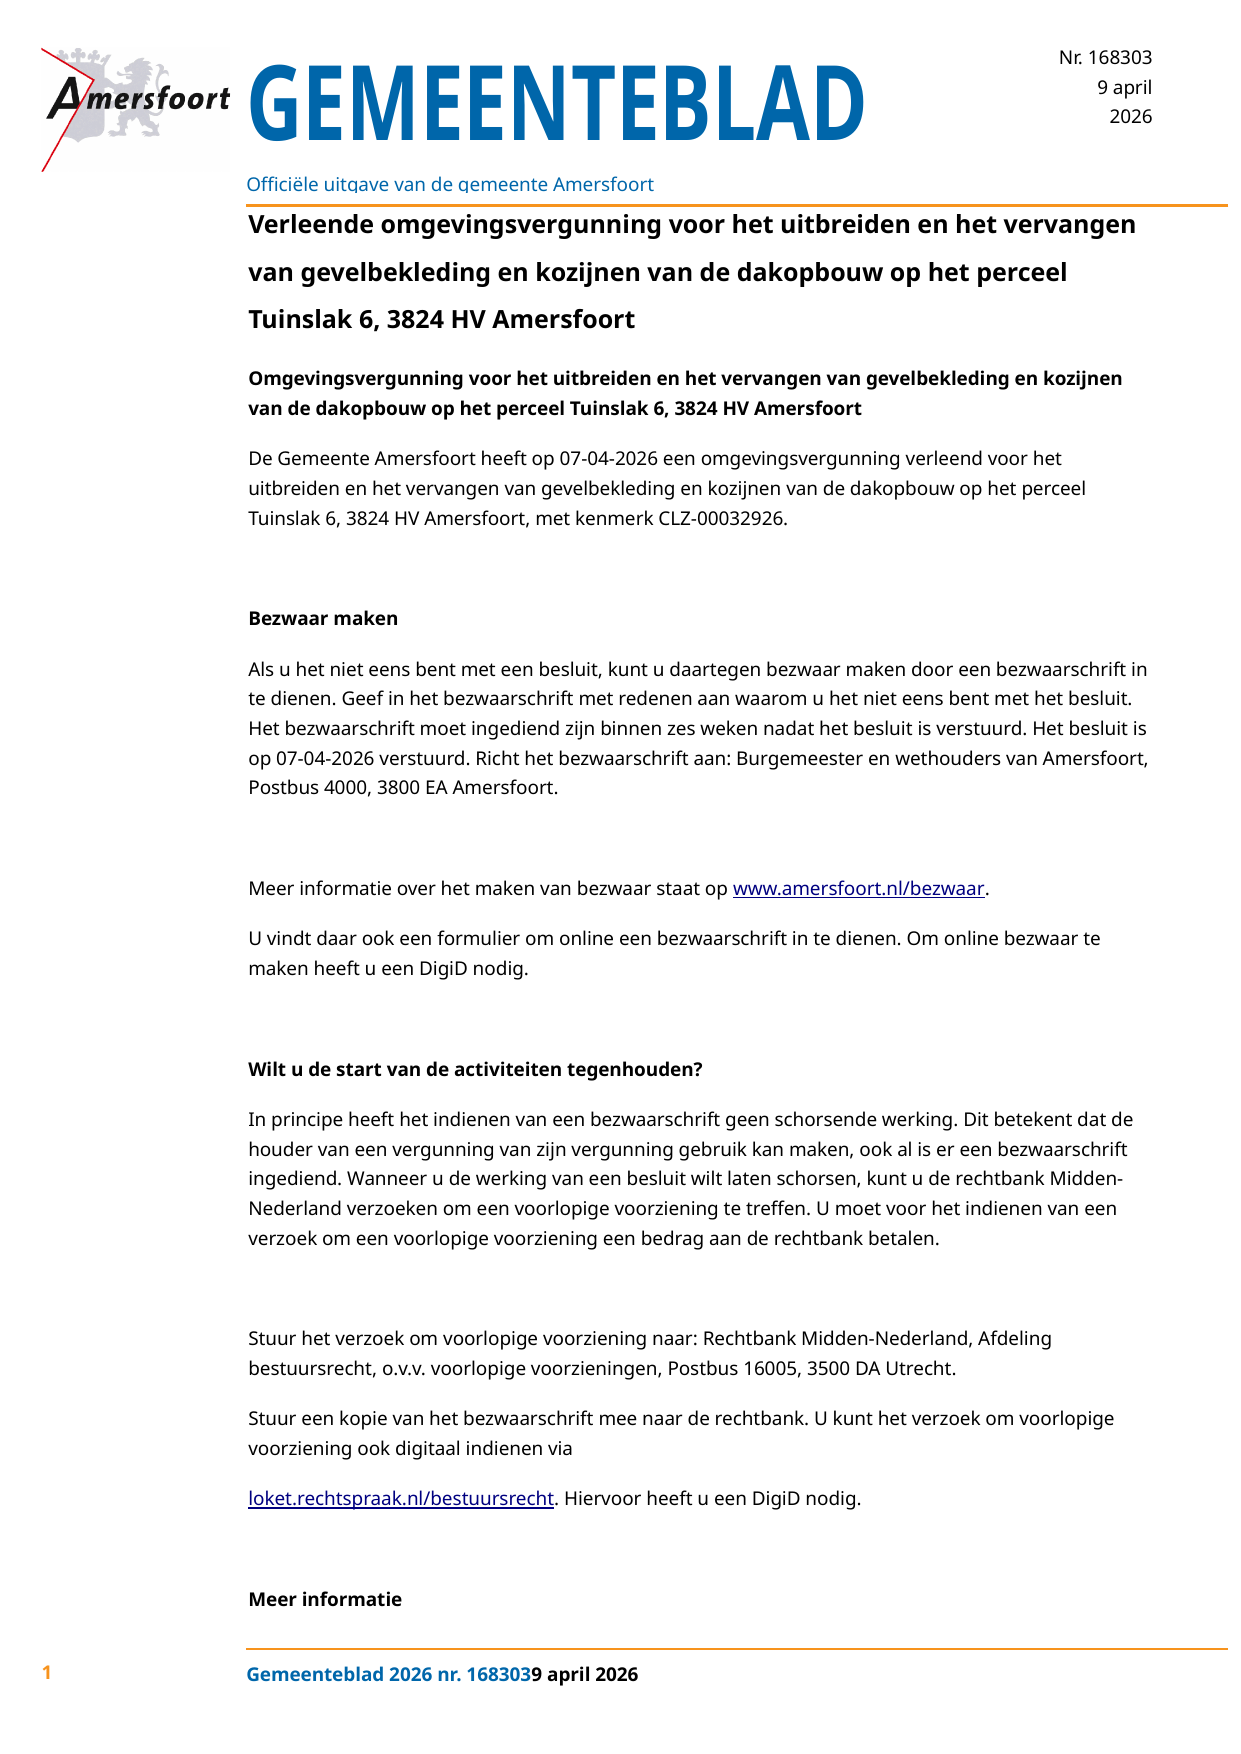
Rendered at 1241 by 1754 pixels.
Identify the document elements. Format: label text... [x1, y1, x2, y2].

text Meer informatie [248, 1586, 1152, 1612]
text Stuur het verzoek om voorlopige voorziening naar: Rechtbank Midden-Nederland, Afdeling bestuursrecht, o.v.v. voorlopige voorzieningen, Postbus 16005, 3500 DA Utrecht. [248, 1326, 1152, 1381]
text loket.rechtspraak.nl/bestuursrecht. Hiervoor heeft u een DigiD nodig. [248, 1486, 1152, 1511]
text U vindt daar ook een formulier om online een bezwaarschrift in te dienen. Om online bezwaar te maken heeft u een DigiD nodig. [248, 926, 1152, 981]
text Stuur een kopie van het bezwaarschrift mee naar de rechtbank. U kunt het verzoek om voorlopige voorziening ook digitaal indienen via [248, 1406, 1152, 1461]
text Verleende omgevingsvergunning voor het uitbreiden en het vervangen van gevelbekleding en kozijnen van de dakopbouw op het perceel Tuinslak 6, 3824 HV Amersfoort [248, 207, 1152, 336]
text Wilt u de start van de activiteiten tegenhouden? [248, 1056, 1152, 1082]
picture [41, 47, 231, 172]
text De Gemeente Amersfoort heeft op 07-04-2026 een omgevingsvergunning verleend voor het uitbreiden en het vervangen van gevelbekleding en kozijnen van de dakopbouw op het perceel Tuinslak 6, 3824 HV Amersfoort, met kenmerk CLZ-00032926. [248, 446, 1152, 530]
text Omgevingsvergunning voor het uitbreiden en het vervangen van gevelbekleding en kozijnen van de dakopbouw op het perceel Tuinslak 6, 3824 HV Amersfoort [248, 366, 1152, 421]
text In principe heeft het indienen van een bezwaarschrift geen schorsende werking. Dit betekent dat de houder van een vergunning van zijn vergunning gebruik kan maken, ook al is er een bezwaarschrift ingediend. Wanneer u de werking van een besluit wilt laten schorsen, kunt u de rechtbank Midden-Nederland verzoeken om een voorlopige voorziening te treffen. U moet voor het indienen van een verzoek om een voorlopige voorziening een bedrag aan de rechtbank betalen. [248, 1106, 1152, 1250]
text Bezwaar maken [248, 606, 1152, 631]
text Meer informatie over het maken van bezwaar staat op www.amersfoort.nl/bezwaar. [248, 875, 1152, 901]
text Als u het niet eens bent met een besluit, kunt u daartegen bezwaar maken door een bezwaarschrift in te dienen. Geef in het bezwaarschrift met redenen aan waarom u het niet eens bent met het besluit. Het bezwaarschrift moet ingediend zijn binnen zes weken nadat het besluit is verstuurd. Het besluit is op 07-04-2026 verstuurd. Richt het bezwaarschrift aan: Burgemeester en wethouders van Amersfoort, Postbus 4000, 3800 EA Amersfoort. [248, 656, 1152, 800]
